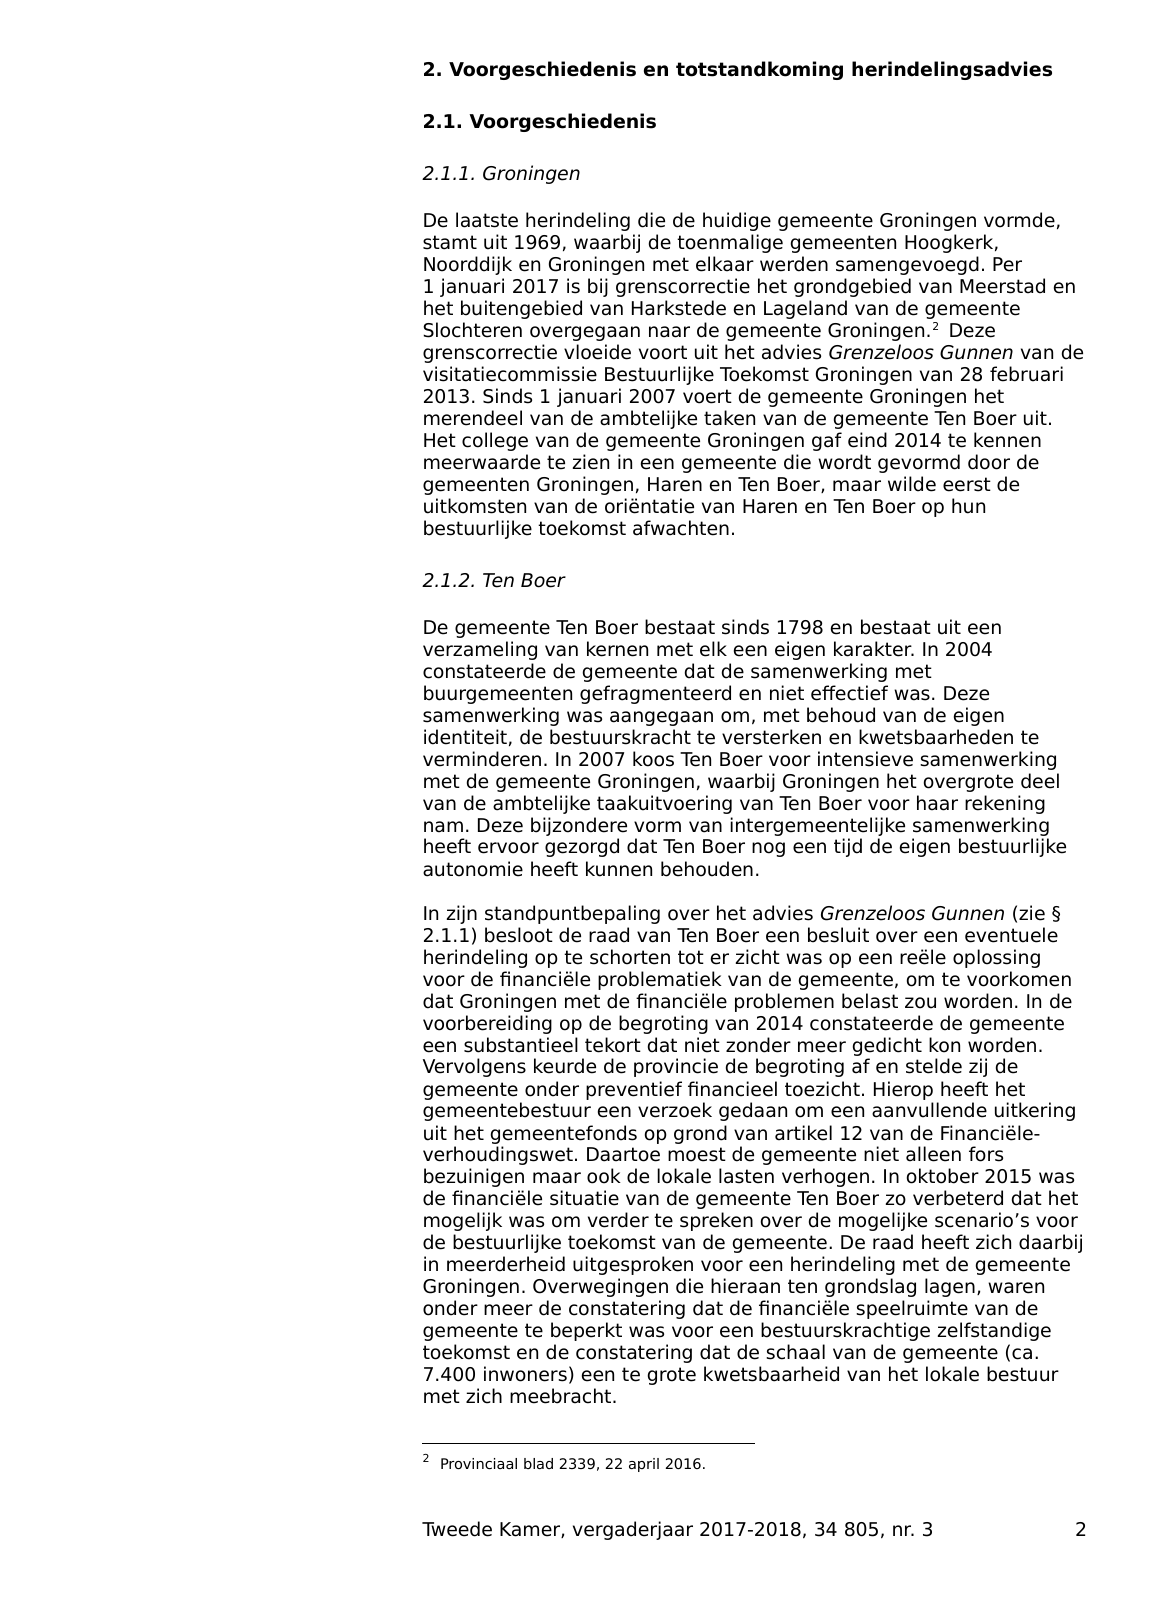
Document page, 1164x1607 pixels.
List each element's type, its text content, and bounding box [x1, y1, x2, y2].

text In zijn standpuntbepaling over het advies Grenzeloos Gunnen (zie § 2.1.1) besloot de raad van Ten Boer een besluit over een eventuele herindeling op te schorten tot er zicht was op een reële oplossing voor de financiële problematiek van de gemeente, om te voorkomen dat Groningen met de financiële problemen belast zou worden. In de voorbereiding op de begroting van 2014 constateerde de gemeente een substantieel tekort dat niet zonder meer gedicht kon worden. Vervolgens keurde de provincie de begroting af en stelde zij de gemeente onder preventief financieel toezicht. Hierop heeft het gemeentebestuur een verzoek gedaan om een aanvullende uitkering uit het gemeentefonds op grond van artikel 12 van de Financiële-verhoudingswet. Daartoe moest de gemeente niet alleen fors bezuinigen maar ook de lokale lasten verhogen. In oktober 2015 was de financiële situatie van de gemeente Ten Boer zo verbeterd dat het mogelijk was om verder te spreken over de mogelijke scenario’s voor de bestuurlijke toekomst van de gemeente. De raad heeft zich daarbij in meerderheid uitgesproken voor een herindeling met de gemeente Groningen. Overwegingen die hieraan ten grondslag lagen, waren onder meer de constatering dat de financiële speelruimte van de gemeente te beperkt was voor een bestuurskrachtige zelfstandige toekomst en de constatering dat de schaal van de gemeente (ca. 7.400 inwoners) een te grote kwetsbaarheid van het lokale bestuur met zich meebracht. [422, 903, 1087, 1408]
text Provinciaal blad 2339, 22 april 2016. [422, 1452, 1087, 1474]
subtitle 2. Voorgeschiedenis en totstandkoming herindelingsadvies [422, 59, 1087, 81]
text De laatste herindeling die de huidige gemeente Groningen vormde, stamt uit 1969, waarbij de toenmalige gemeenten Hoogkerk, Noorddijk en Groningen met elkaar werden samengevoegd. Per 1 januari 2017 is bij grenscorrectie het grondgebied van Meerstad en het buitengebied van Harkstede en Lageland van de gemeente Slochteren overgegaan naar de gemeente Groningen. Deze grenscorrectie vloeide voort uit het advies Grenzeloos Gunnen van de visitatiecommissie Bestuurlijke Toekomst Groningen van 28 februari 2013. Sinds 1 januari 2007 voert de gemeente Groningen het merendeel van de ambtelijke taken van de gemeente Ten Boer uit. Het college van de gemeente Groningen gaf eind 2014 te kennen meerwaarde te zien in een gemeente die wordt gevormd door de gemeenten Groningen, Haren en Ten Boer, maar wilde eerst de uitkomsten van de oriëntatie van Haren en Ten Boer op hun bestuurlijke toekomst afwachten. [422, 210, 1087, 540]
subtitle 2.1.2. Ten Boer [422, 570, 1087, 592]
text De gemeente Ten Boer bestaat sinds 1798 en bestaat uit een verzameling van kernen met elk een eigen karakter. In 2004 constateerde de gemeente dat de samenwerking met buurgemeenten gefragmenteerd en niet effectief was. Deze samenwerking was aangegaan om, met behoud van de eigen identiteit, de bestuurskracht te versterken en kwetsbaarheden te verminderen. In 2007 koos Ten Boer voor intensieve samenwerking met de gemeente Groningen, waarbij Groningen het overgrote deel van de ambtelijke taakuitvoering van Ten Boer voor haar rekening nam. Deze bijzondere vorm van intergemeentelijke samenwerking heeft ervoor gezorgd dat Ten Boer nog een tijd de eigen bestuurlijke autonomie heeft kunnen behouden. [422, 617, 1087, 880]
subtitle 2.1. Voorgeschiedenis [422, 111, 1087, 133]
subtitle 2.1.1. Groningen [422, 163, 1087, 185]
